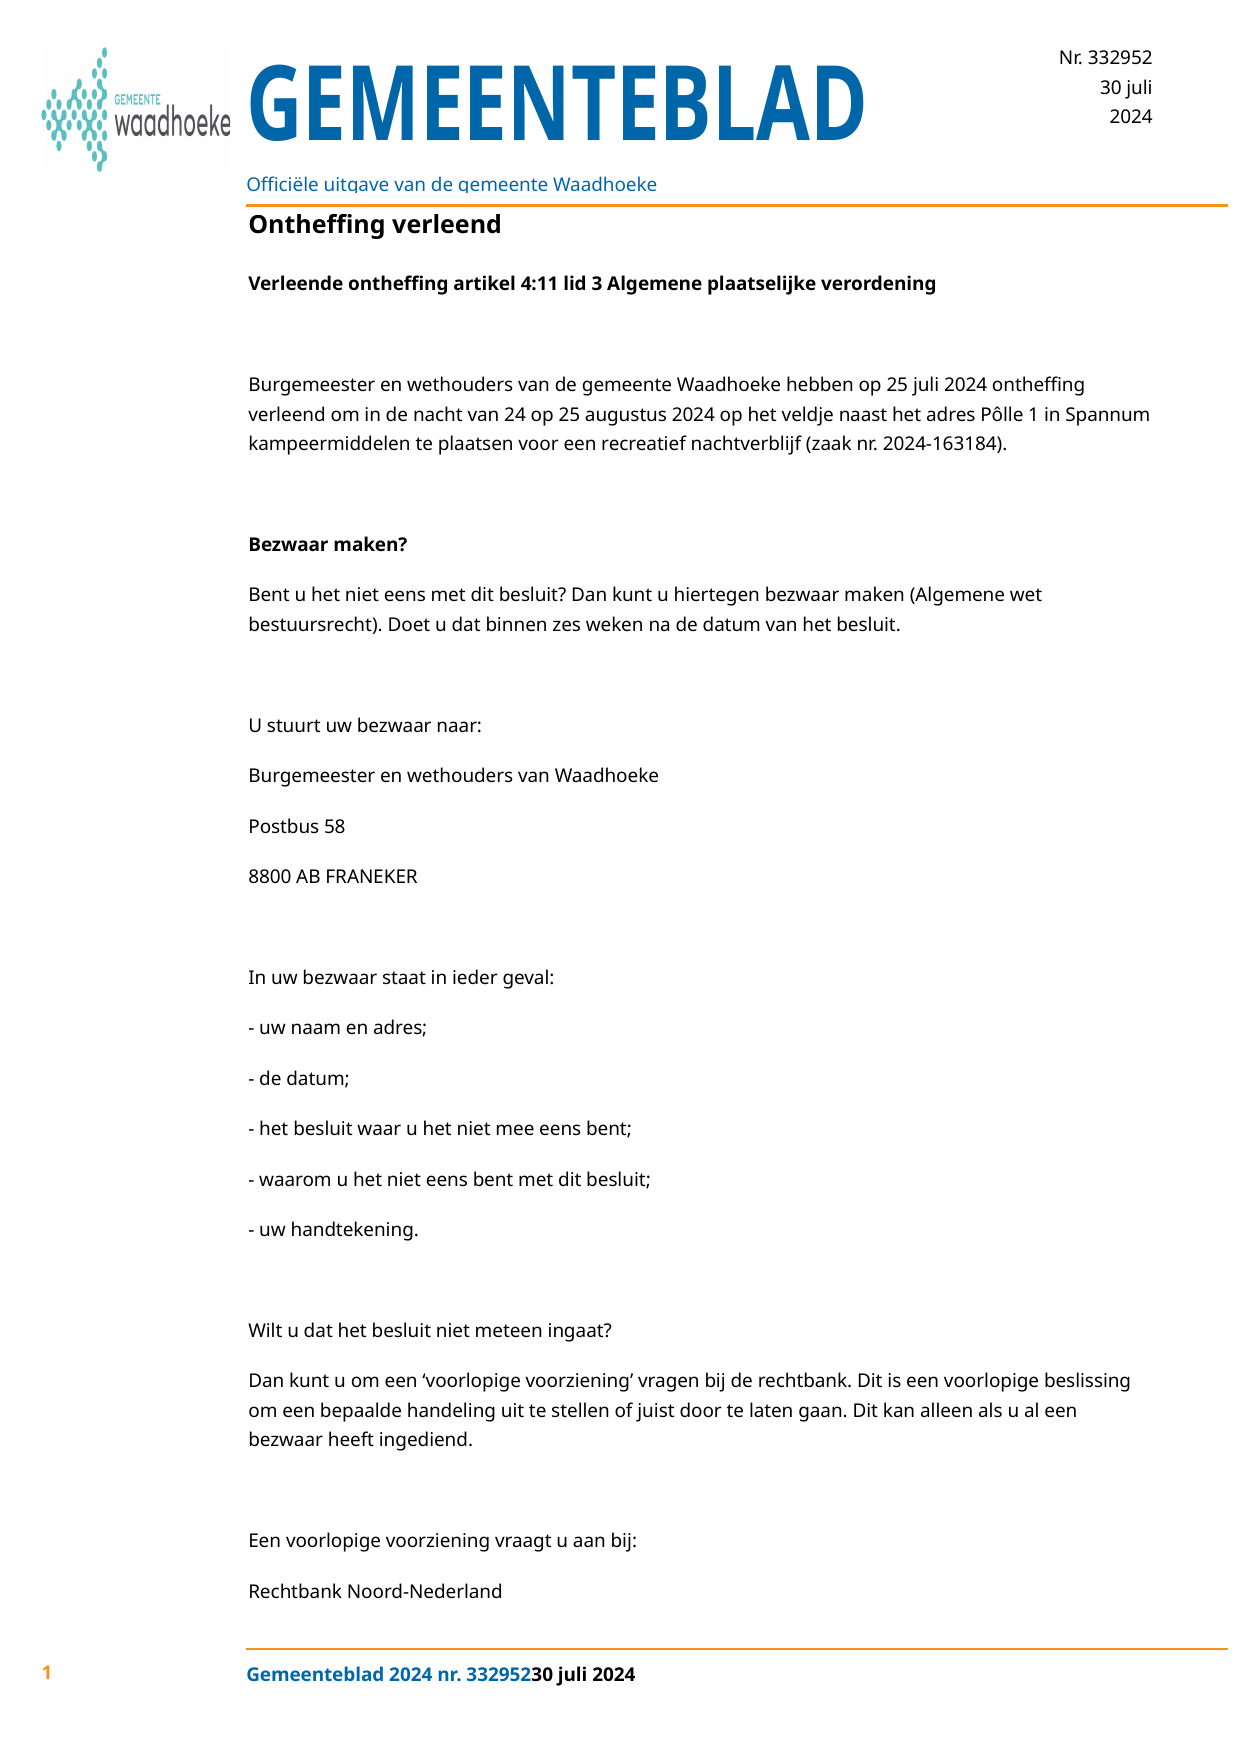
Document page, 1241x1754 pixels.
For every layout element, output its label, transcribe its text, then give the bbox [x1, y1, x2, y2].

text Burgemeester en wethouders van Waadhoeke [248, 762, 1152, 788]
text Verleende ontheffing artikel 4:11 lid 3 Algemene plaatselijke verordening [248, 270, 1152, 296]
text - het besluit waar u het niet mee eens bent; [248, 1115, 1152, 1141]
text Postbus 58 [248, 813, 1152, 838]
text Bent u het niet eens met dit besluit? Dan kunt u hiertegen bezwaar maken (Algemene wet bestuursrecht). Doet u dat binnen zes weken na de datum van het besluit. [248, 582, 1152, 637]
text Ontheffing verleend [248, 207, 1152, 241]
text - uw naam en adres; [248, 1014, 1152, 1040]
text Een voorlopige voorziening vraagt u aan bij: [248, 1527, 1152, 1553]
text - uw handtekening. [248, 1216, 1152, 1242]
text U stuurt uw bezwaar naar: [248, 712, 1152, 738]
text - waarom u het niet eens bent met dit besluit; [248, 1166, 1152, 1191]
text - de datum; [248, 1065, 1152, 1091]
text Wilt u dat het besluit niet meteen ingaat? [248, 1317, 1152, 1343]
text Bezwaar maken? [248, 531, 1152, 557]
text In uw bezwaar staat in ieder geval: [248, 964, 1152, 990]
picture [41, 47, 231, 172]
text Rechtbank Noord-Nederland [248, 1578, 1152, 1603]
text 8800 AB FRANEKER [248, 863, 1152, 889]
text Dan kunt u om een ‘voorlopige voorziening’ vragen bij de rechtbank. Dit is een voorlopige beslissing om een bepaalde handeling uit te stellen of juist door te laten gaan. Dit kan alleen als u al een bezwaar heeft ingediend. [248, 1367, 1152, 1452]
text Burgemeester en wethouders van de gemeente Waadhoeke hebben op 25 juli 2024 ontheffing verleend om in de nacht van 24 op 25 augustus 2024 op het veldje naast het adres Pôlle 1 in Spannum kampeermiddelen te plaatsen voor een recreatief nachtverblijf (zaak nr. 2024-163184). [248, 371, 1152, 456]
